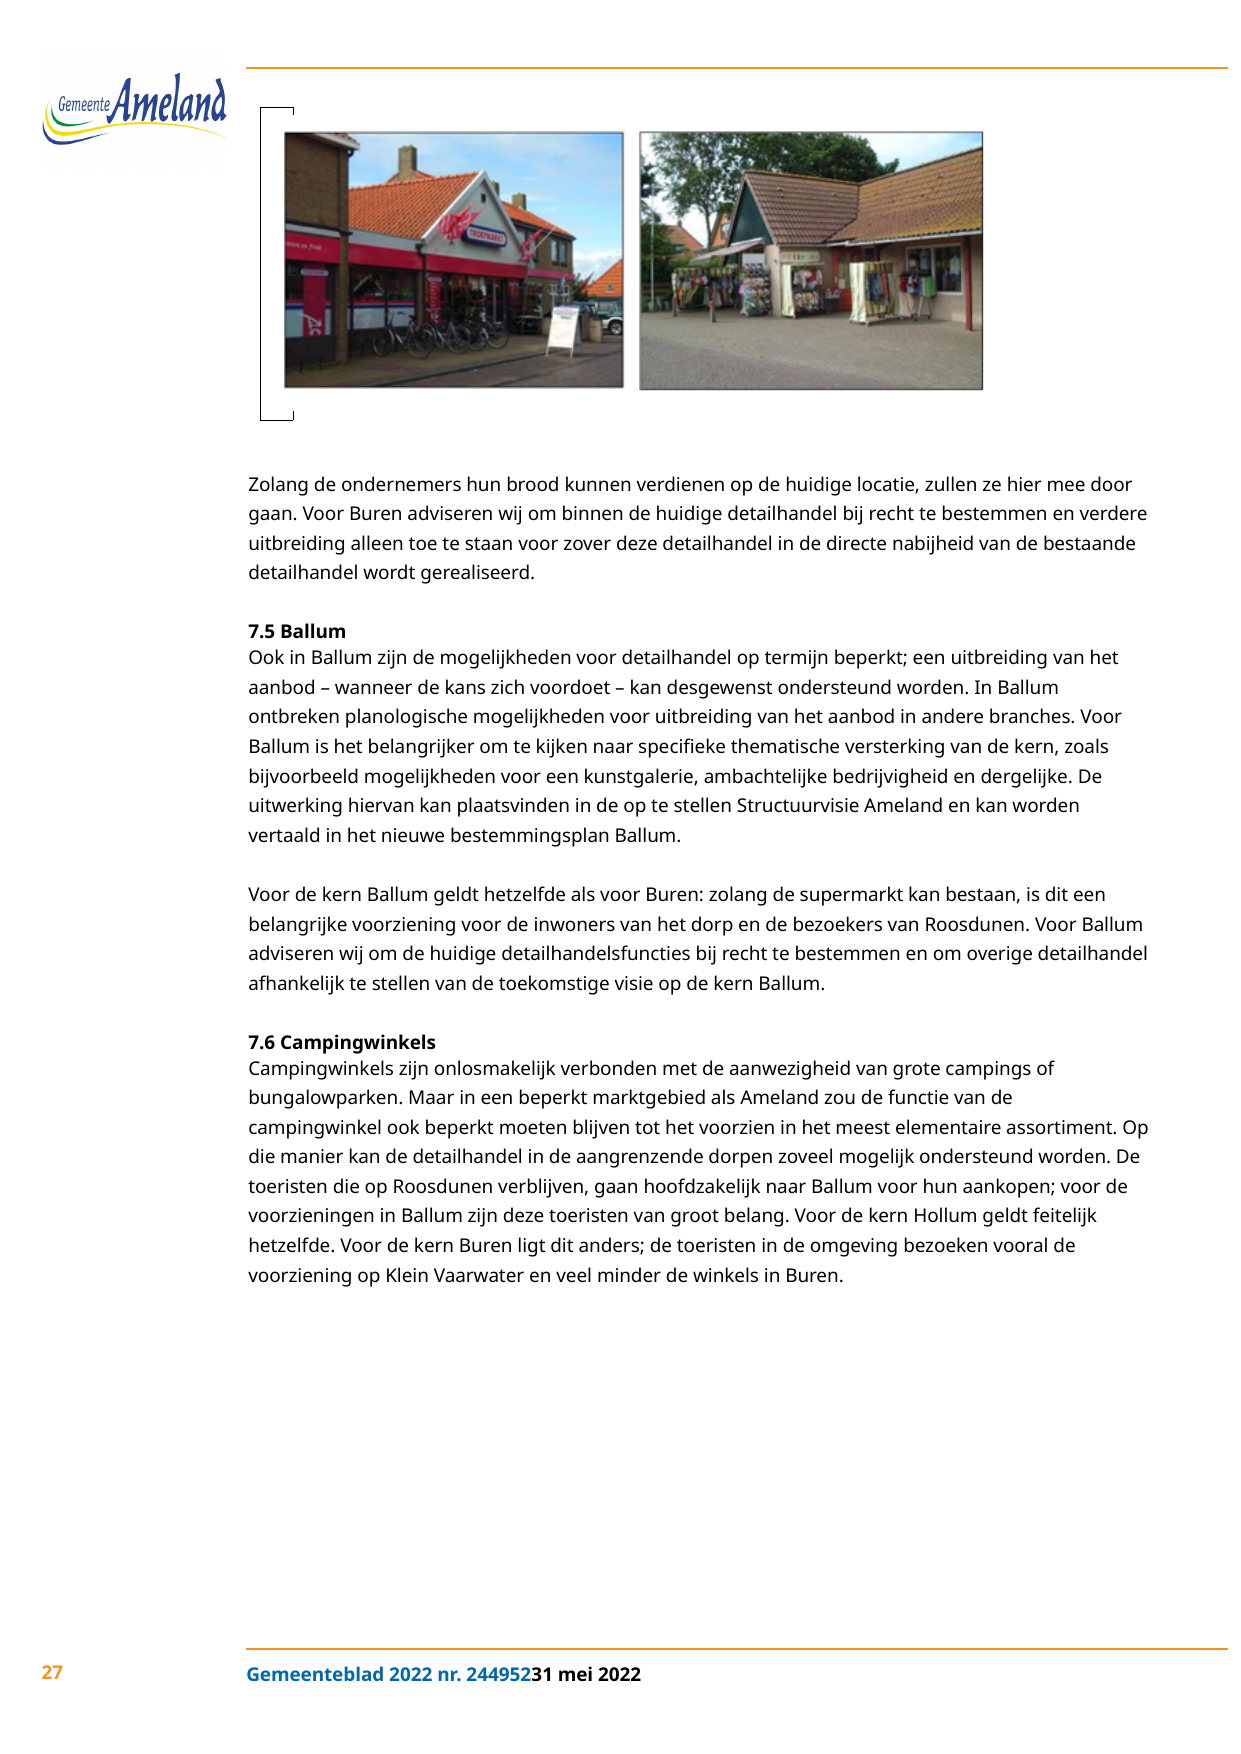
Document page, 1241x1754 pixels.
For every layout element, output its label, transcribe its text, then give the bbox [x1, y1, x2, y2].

picture [41, 47, 231, 172]
picture [268, 115, 1008, 411]
text Campingwinkels zijn onlosmakelijk verbonden met de aanwezigheid van grote campings of bungalowparken. Maar in een beperkt marktgebied als Ameland zou de functie van de campingwinkel ook beperkt moeten blijven tot het voorzien in het meest elementaire assortiment. Op die manier kan de detailhandel in de aangrenzende dorpen zoveel mogelijk ondersteund worden. De toeristen die op Roosdunen verblijven, gaan hoofdzakelijk naar Ballum voor hun aankopen; voor de voorzieningen in Ballum zijn deze toeristen van groot belang. Voor de kern Hollum geldt feitelijk hetzelfde. Voor de kern Buren ligt dit anders; de toeristen in de omgeving bezoeken vooral de voorziening op Klein Vaarwater en veel minder de winkels in Buren. [248, 1055, 1152, 1288]
text 7.6 Campingwinkels [248, 1029, 1152, 1055]
text Voor de kern Ballum geldt hetzelfde als voor Buren: zolang de supermarkt kan bestaan, is dit een belangrijke voorziening voor de inwoners van het dorp en de bezoekers van Roosdunen. Voor Ballum adviseren wij om de huidige detailhandelsfuncties bij recht te bestemmen en om overige detailhandel afhankelijk te stellen van de toekomstige visie op de kern Ballum. [248, 881, 1152, 996]
text Zolang de ondernemers hun brood kunnen verdienen op de huidige locatie, zullen ze hier mee door gaan. Voor Buren adviseren wij om binnen de huidige detailhandel bij recht te bestemmen en verdere uitbreiding alleen toe te staan voor zover deze detailhandel in de directe nabijheid van de bestaande detailhandel wordt gerealiseerd. [248, 471, 1152, 585]
text 7.5 Ballum [248, 619, 1152, 644]
text Ook in Ballum zijn de mogelijkheden voor detailhandel op termijn beperkt; een uitbreiding van het aanbod – wanneer de kans zich voordoet – kan desgewenst ondersteund worden. In Ballum ontbreken planologische mogelijkheden voor uitbreiding van het aanbod in andere branches. Voor Ballum is het belangrijker om te kijken naar specifieke thematische versterking van de kern, zoals bijvoorbeeld mogelijkheden voor een kunstgalerie, ambachtelijke bedrijvigheid en dergelijke. De uitwerking hiervan kan plaatsvinden in de op te stellen Structuurvisie Ameland en kan worden vertaald in het nieuwe bestemmingsplan Ballum. [248, 644, 1152, 848]
